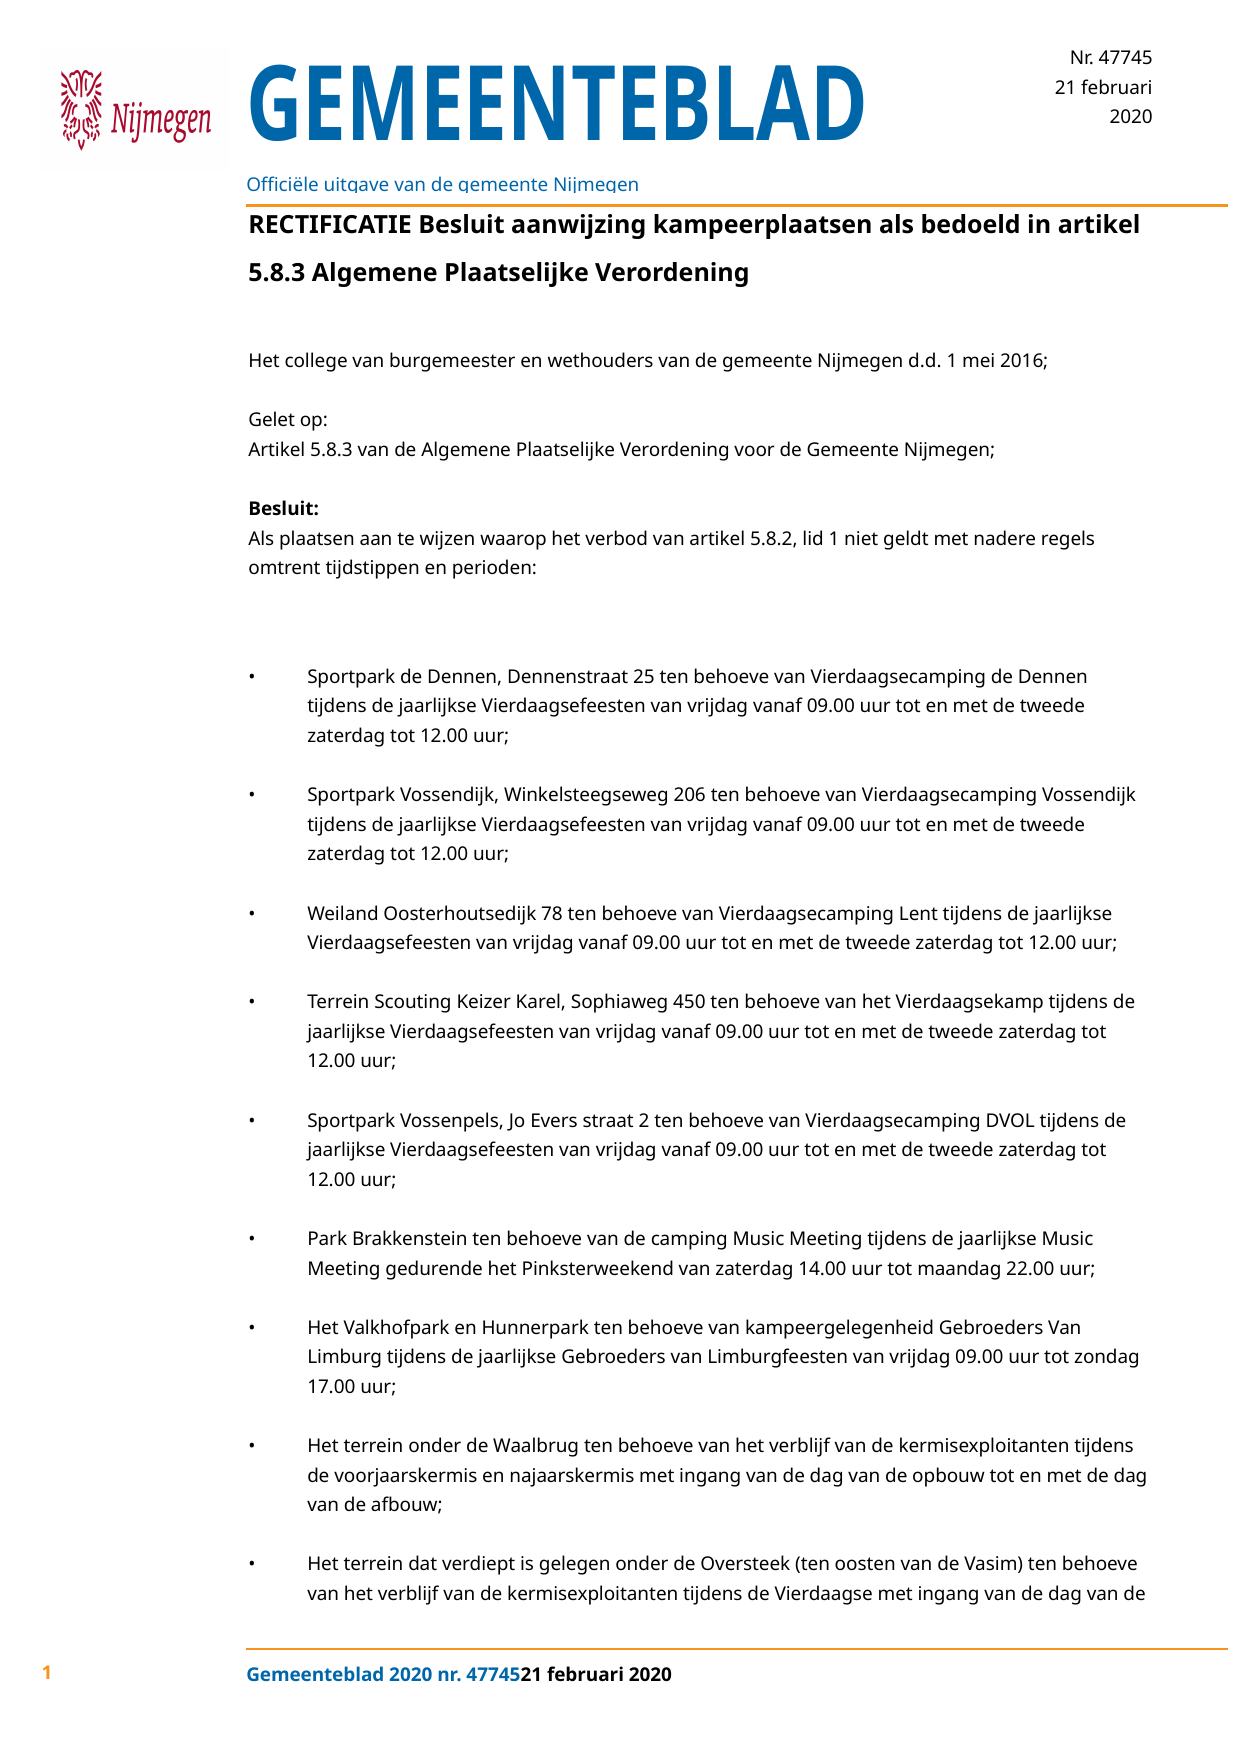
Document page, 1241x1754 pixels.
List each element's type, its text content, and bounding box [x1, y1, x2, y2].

text Het college van burgemeester en wethouders van de gemeente Nijmegen d.d. 1 mei 2016; [248, 347, 1152, 373]
list Het Valkhofpark en Hunnerpark ten behoeve van kampeergelegenheid Gebroeders Van Limburg tijdens de jaarlijkse Gebroeders van Limburgfeesten van vrijdag 09.00 uur tot zondag 17.00 uur; [248, 1314, 1152, 1399]
text Gelet op: [248, 407, 1152, 432]
list Het terrein dat verdiept is gelegen onder de Oversteek (ten oosten van de Vasim) ten behoeve van het verblijf van de kermisexploitanten tijdens de Vierdaagse met ingang van de dag van de [248, 1551, 1152, 1606]
picture [41, 47, 231, 172]
list Sportpark Vossendijk, Winkelsteegseweg 206 ten behoeve van Vierdaagsecamping Vossendijk tijdens de jaarlijkse Vierdaagsefeesten van vrijdag vanaf 09.00 uur tot en met de tweede zaterdag tot 12.00 uur; [248, 781, 1152, 866]
text Besluit: [248, 495, 1152, 521]
list Weiland Oosterhoutsedijk 78 ten behoeve van Vierdaagsecamping Lent tijdens de jaarlijkse Vierdaagsefeesten van vrijdag vanaf 09.00 uur tot en met de tweede zaterdag tot 12.00 uur; [248, 900, 1152, 955]
list Sportpark Vossenpels, Jo Evers straat 2 ten behoeve van Vierdaagsecamping DVOL tijdens de jaarlijkse Vierdaagsefeesten van vrijdag vanaf 09.00 uur tot en met de tweede zaterdag tot 12.00 uur; [248, 1107, 1152, 1192]
text Artikel 5.8.3 van de Algemene Plaatselijke Verordening voor de Gemeente Nijmegen; [248, 436, 1152, 462]
list Park Brakkenstein ten behoeve van de camping Music Meeting tijdens de jaarlijkse Music Meeting gedurende het Pinksterweekend van zaterdag 14.00 uur tot maandag 22.00 uur; [248, 1225, 1152, 1280]
list Sportpark de Dennen, Dennenstraat 25 ten behoeve van Vierdaagsecamping de Dennen tijdens de jaarlijkse Vierdaagsefeesten van vrijdag vanaf 09.00 uur tot en met de tweede zaterdag tot 12.00 uur; [248, 663, 1152, 748]
list Terrein Scouting Keizer Karel, Sophiaweg 450 ten behoeve van het Vierdaagsekamp tijdens de jaarlijkse Vierdaagsefeesten van vrijdag vanaf 09.00 uur tot en met de tweede zaterdag tot 12.00 uur; [248, 988, 1152, 1073]
text Als plaatsen aan te wijzen waarop het verbod van artikel 5.8.2, lid 1 niet geldt met nadere regels omtrent tijdstippen en perioden: [248, 525, 1152, 580]
list Het terrein onder de Waalbrug ten behoeve van het verblijf van de kermisexploitanten tijdens de voorjaarskermis en najaarskermis met ingang van de dag van de opbouw tot en met de dag van de afbouw; [248, 1432, 1152, 1517]
text RECTIFICATIE Besluit aanwijzing kampeerplaatsen als bedoeld in artikel 5.8.3 Algemene Plaatselijke Verordening [248, 207, 1152, 288]
